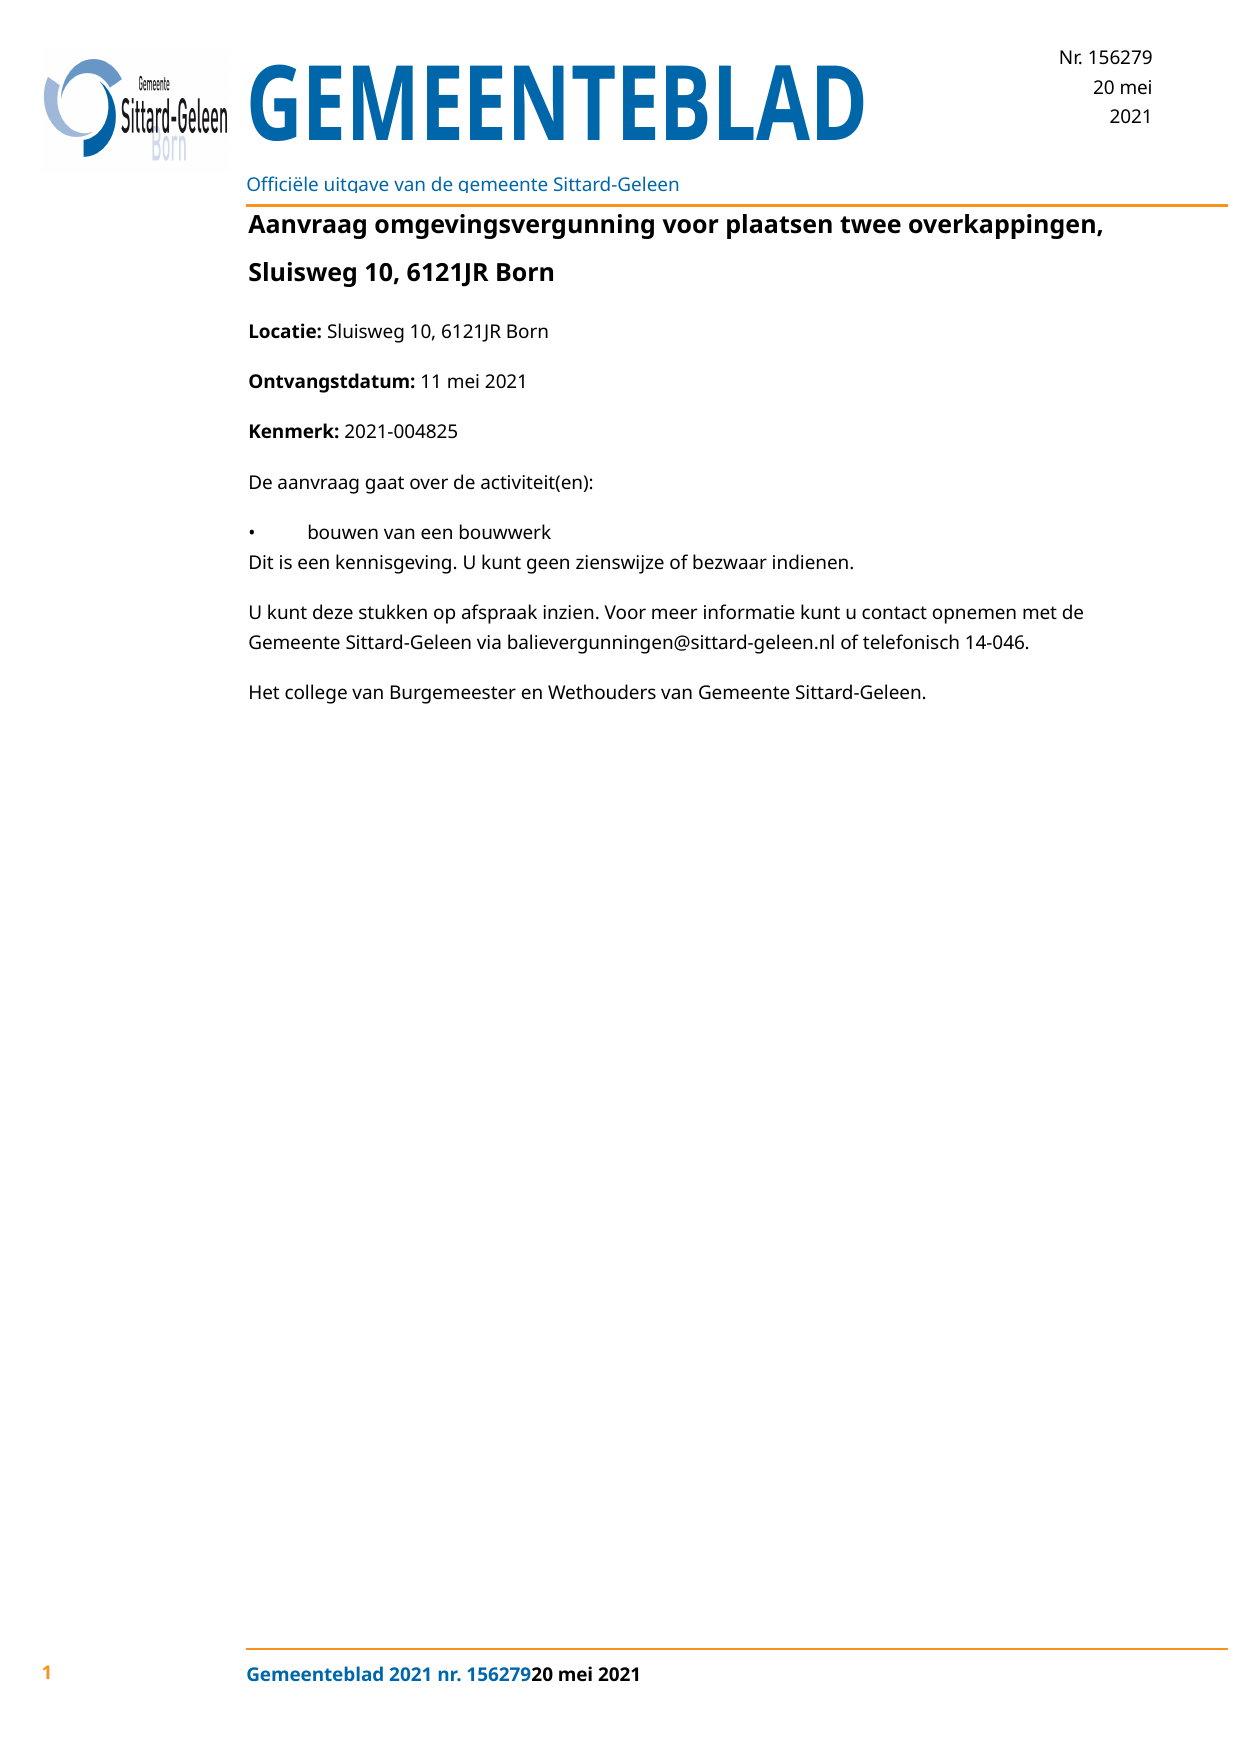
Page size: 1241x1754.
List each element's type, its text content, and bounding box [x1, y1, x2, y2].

list bouwen van een bouwwerk [248, 519, 1152, 545]
text Kenmerk: 2021-004825 [248, 419, 1152, 444]
text Ontvangstdatum: 11 mei 2021 [248, 368, 1152, 394]
text U kunt deze stukken op afspraak inzien. Voor meer informatie kunt u contact opnemen met de Gemeente Sittard-Geleen via balievergunningen@sittard-geleen.nl of telefonisch 14-046. [248, 599, 1152, 655]
text Locatie: Sluisweg 10, 6121JR Born [248, 318, 1152, 344]
text De aanvraag gaat over de activiteit(en): [248, 469, 1152, 495]
text Aanvraag omgevingsvergunning voor plaatsen twee overkappingen, Sluisweg 10, 6121JR Born [248, 207, 1152, 288]
picture [41, 47, 231, 172]
text Dit is een kennisgeving. U kunt geen zienswijze of bezwaar indienen. [248, 549, 1152, 575]
text Het college van Burgemeester en Wethouders van Gemeente Sittard-Geleen. [248, 679, 1152, 705]
